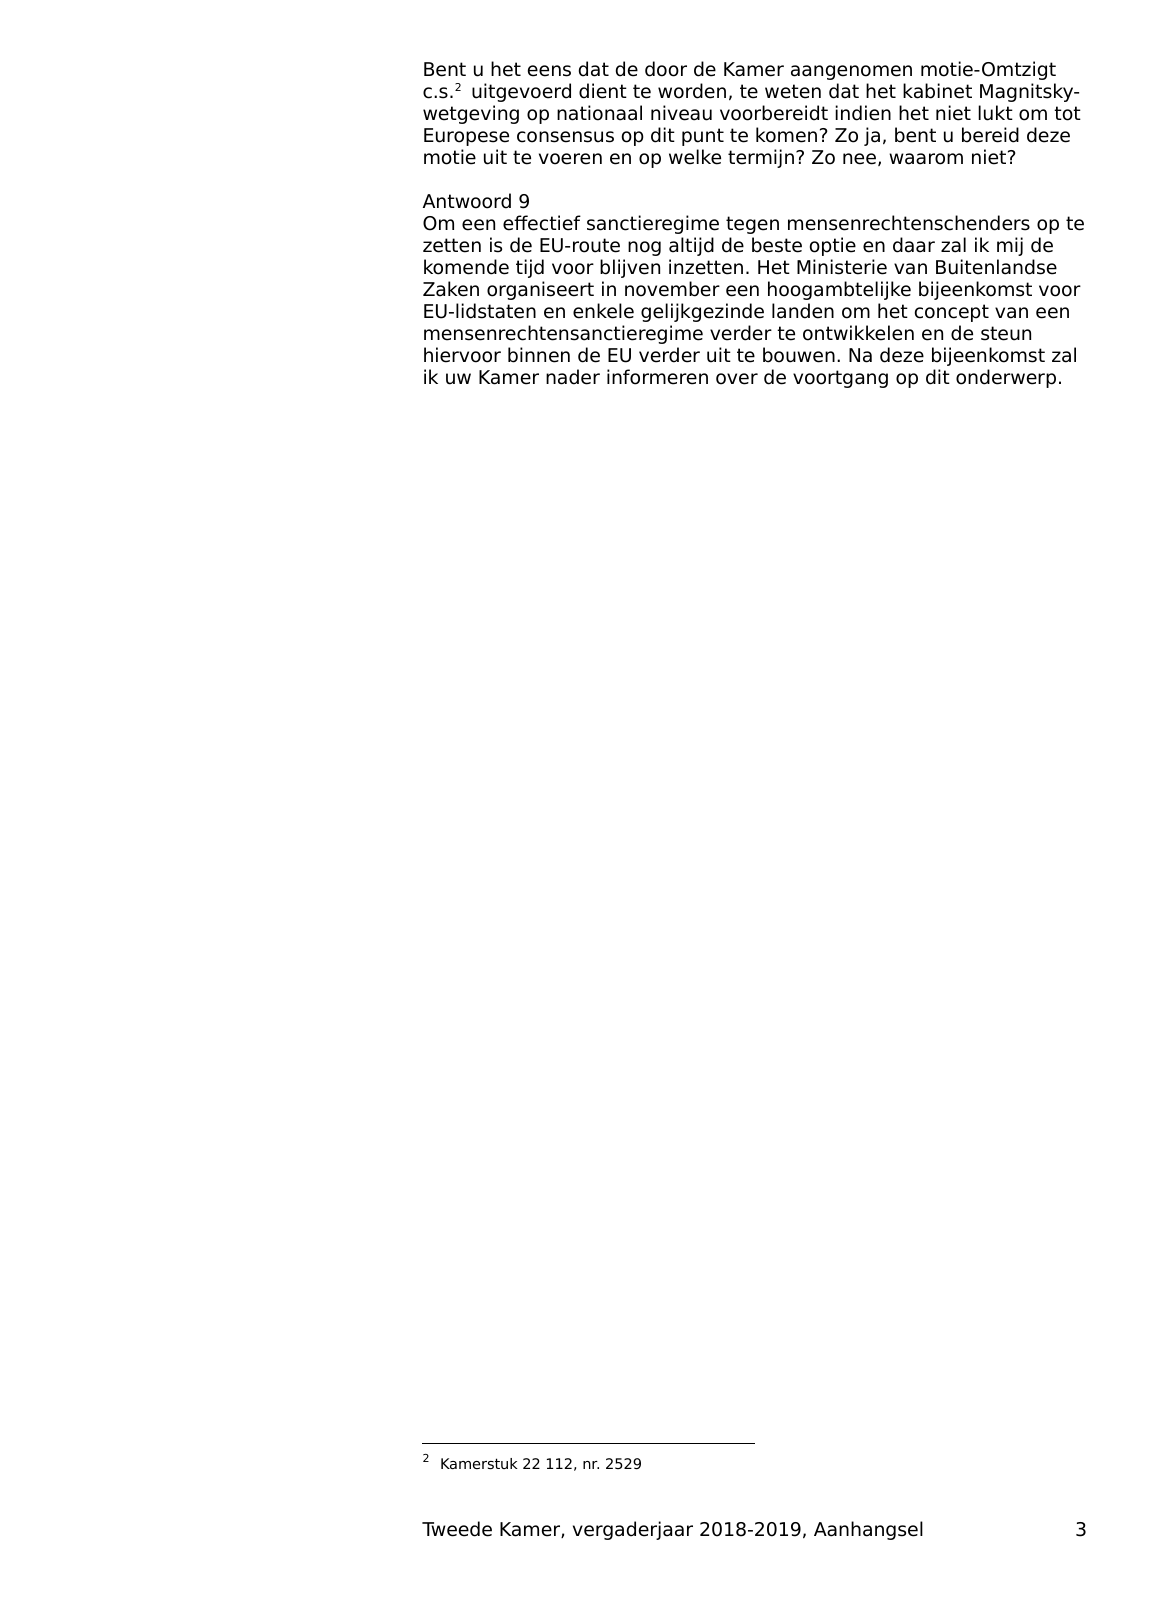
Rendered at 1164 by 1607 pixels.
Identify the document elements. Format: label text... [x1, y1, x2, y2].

text Kamerstuk 22 112, nr. 2529 [422, 1452, 1087, 1474]
text Bent u het eens dat de door de Kamer aangenomen motie-Omtzigt c.s. uitgevoerd dient te worden, te weten dat het kabinet Magnitsky-wetgeving op nationaal niveau voorbereidt indien het niet lukt om tot Europese consensus op dit punt te komen? Zo ja, bent u bereid deze motie uit te voeren en op welke termijn? Zo nee, waarom niet? [422, 59, 1087, 169]
text Om een effectief sanctieregime tegen mensenrechtenschenders op te zetten is de EU-route nog altijd de beste optie en daar zal ik mij de komende tijd voor blijven inzetten. Het Ministerie van Buitenlandse Zaken organiseert in november een hoogambtelijke bijeenkomst voor EU-lidstaten en enkele gelijkgezinde landen om het concept van een mensenrechtensanctieregime verder te ontwikkelen en de steun hiervoor binnen de EU verder uit te bouwen. Na deze bijeenkomst zal ik uw Kamer nader informeren over de voortgang op dit onderwerp. [422, 213, 1087, 389]
text Antwoord 9 [422, 191, 1087, 213]
